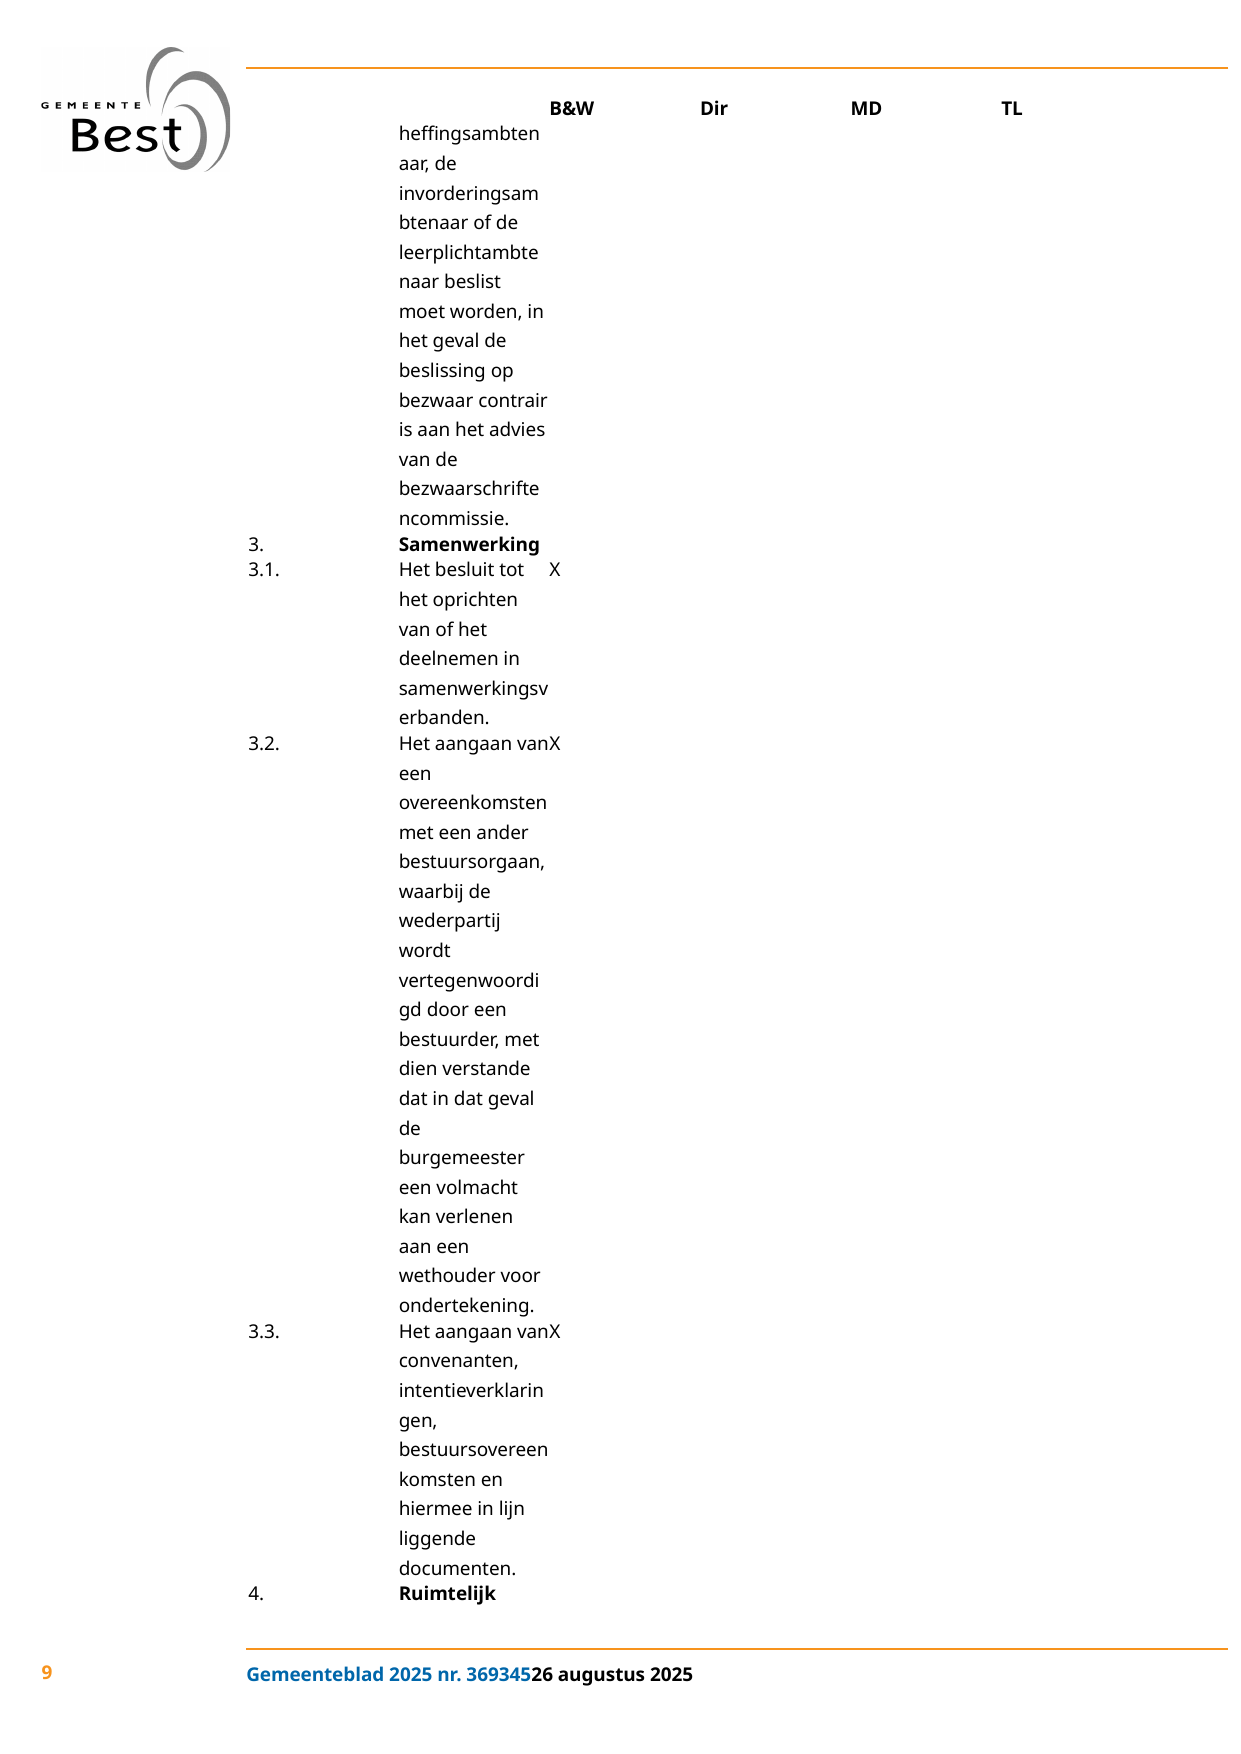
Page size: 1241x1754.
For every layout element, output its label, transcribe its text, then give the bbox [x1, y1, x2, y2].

table_header B&W [549, 95, 700, 121]
table_cell Ruimtelijk [399, 1580, 549, 1606]
table_header Dir [700, 95, 850, 121]
table_cell 3. [248, 531, 398, 557]
table_cell X [549, 557, 700, 730]
table_cell [850, 531, 1001, 557]
table_cell [700, 531, 850, 557]
table_cell [700, 730, 850, 1318]
table_cell [1001, 531, 1152, 557]
table_cell [1001, 1580, 1152, 1606]
table_cell [850, 1318, 1001, 1580]
table_cell [549, 1580, 700, 1606]
table_cell [1001, 1318, 1152, 1580]
table_header TL [1001, 95, 1152, 121]
table_cell Het aangaan van convenanten, intentieverklaringen, bestuursovereenkomsten en hiermee in lijn liggende documenten. [399, 1318, 549, 1580]
table_cell [850, 1580, 1001, 1606]
table_cell 3.2. [248, 730, 398, 1318]
table_cell 4. [248, 1580, 398, 1606]
picture [41, 47, 231, 172]
table_cell [700, 1318, 850, 1580]
table_cell [549, 531, 700, 557]
table_header MD [850, 95, 1001, 121]
table_cell [1001, 121, 1152, 531]
table_cell [850, 730, 1001, 1318]
table_cell [1001, 557, 1152, 730]
table_cell [549, 121, 700, 531]
table_cell X [549, 1318, 700, 1580]
table_cell Het besluit tot het oprichten van of het deelnemen in samenwerkingsverbanden. [399, 557, 549, 730]
table_header [248, 95, 398, 121]
table_cell [700, 121, 850, 531]
table_cell Samenwerking [399, 531, 549, 557]
table_cell [248, 121, 398, 531]
table_cell [700, 1580, 850, 1606]
table_cell X [549, 730, 700, 1318]
table_cell [850, 557, 1001, 730]
table_cell [1001, 730, 1152, 1318]
table_cell [850, 121, 1001, 531]
table_cell Het aangaan van een overeenkomsten met een ander bestuursorgaan, waarbij de wederpartij wordt vertegenwoordigd door een bestuurder, met dien verstande dat in dat geval de burgemeester een volmacht kan verlenen aan een wethouder voor ondertekening. [399, 730, 549, 1318]
table_header [399, 95, 549, 121]
table_cell 3.3. [248, 1318, 398, 1580]
table_cell [700, 557, 850, 730]
table_cell heffingsambtenaar, de invorderingsambtenaar of de leerplichtambtenaar beslist moet worden, in het geval de beslissing op bezwaar contrair is aan het advies van de bezwaarschriftencommissie. [399, 121, 549, 531]
table_cell 3.1. [248, 557, 398, 730]
